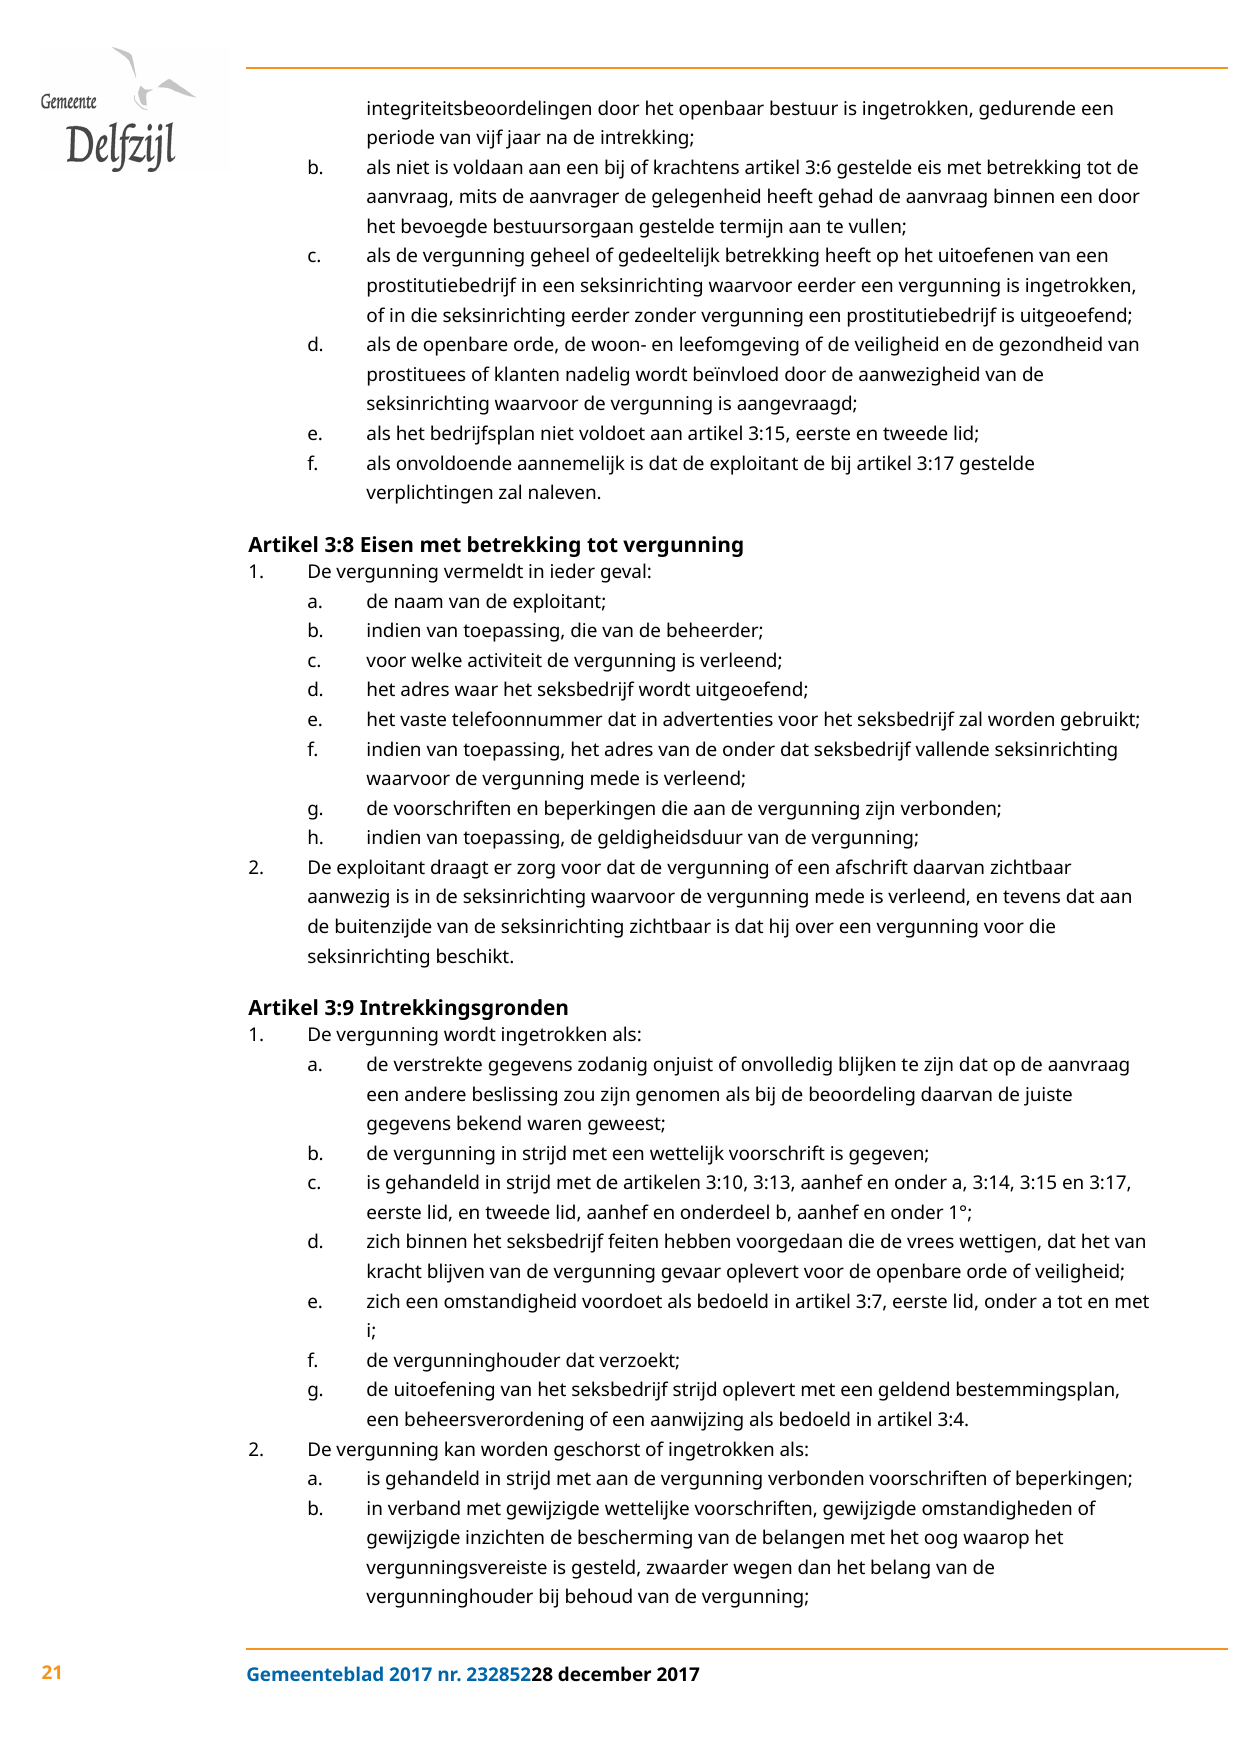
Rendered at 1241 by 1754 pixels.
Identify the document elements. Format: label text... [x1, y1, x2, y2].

list De vergunning vermeldt in ieder geval: [248, 558, 1152, 584]
list integriteitsbeoordelingen door het openbaar bestuur is ingetrokken, gedurende een periode van vijf jaar na de intrekking; [307, 95, 1152, 150]
list voor welke activiteit de vergunning is verleend; [307, 647, 1152, 673]
list de vergunning in strijd met een wettelijk voorschrift is gegeven; [307, 1140, 1152, 1166]
list indien van toepassing, de geldigheidsduur van de vergunning; [307, 824, 1152, 850]
list zich binnen het seksbedrijf feiten hebben voorgedaan die de vrees wettigen, dat het van kracht blijven van de vergunning gevaar oplevert voor de openbare orde of veiligheid; [307, 1229, 1152, 1284]
list als het bedrijfsplan niet voldoet aan artikel 3:15, eerste en tweede lid; [307, 420, 1152, 446]
list De exploitant draagt er zorg voor dat de vergunning of een afschrift daarvan zichtbaar aanwezig is in de seksinrichting waarvoor de vergunning mede is verleend, en tevens dat aan de buitenzijde van de seksinrichting zichtbaar is dat hij over een vergunning voor die seksinrichting beschikt. [248, 854, 1152, 968]
text Artikel 3:8 Eisen met betrekking tot vergunning [248, 530, 1152, 558]
list de vergunninghouder dat verzoekt; [307, 1347, 1152, 1373]
list de naam van de exploitant; [307, 588, 1152, 613]
list als onvoldoende aannemelijk is dat de exploitant de bij artikel 3:17 gestelde verplichtingen zal naleven. [307, 450, 1152, 505]
list als niet is voldaan aan een bij of krachtens artikel 3:6 gestelde eis met betrekking tot de aanvraag, mits de aanvrager de gelegenheid heeft gehad de aanvraag binnen een door het bevoegde bestuursorgaan gestelde termijn aan te vullen; [307, 154, 1152, 239]
list als de vergunning geheel of gedeeltelijk betrekking heeft op het uitoefenen van een prostitutiebedrijf in een seksinrichting waarvoor eerder een vergunning is ingetrokken, of in die seksinrichting eerder zonder vergunning een prostitutiebedrijf is uitgeoefend; [307, 243, 1152, 328]
list indien van toepassing, die van de beheerder; [307, 617, 1152, 643]
list het adres waar het seksbedrijf wordt uitgeoefend; [307, 677, 1152, 702]
picture [41, 47, 231, 172]
list zich een omstandigheid voordoet als bedoeld in artikel 3:7, eerste lid, onder a tot en met i; [307, 1288, 1152, 1343]
list indien van toepassing, het adres van de onder dat seksbedrijf vallende seksinrichting waarvoor de vergunning mede is verleend; [307, 736, 1152, 791]
list De vergunning kan worden geschorst of ingetrokken als: [248, 1436, 1152, 1462]
list de voorschriften en beperkingen die aan de vergunning zijn verbonden; [307, 795, 1152, 821]
list in verband met gewijzigde wettelijke voorschriften, gewijzigde omstandigheden of gewijzigde inzichten de bescherming van de belangen met het oog waarop het vergunningsvereiste is gesteld, zwaarder wegen dan het belang van de vergunninghouder bij behoud van de vergunning; [307, 1495, 1152, 1609]
list als de openbare orde, de woon- en leefomgeving of de veiligheid en de gezondheid van prostituees of klanten nadelig wordt beïnvloed door de aanwezigheid van de seksinrichting waarvoor de vergunning is aangevraagd; [307, 331, 1152, 416]
list het vaste telefoonnummer dat in advertenties voor het seksbedrijf zal worden gebruikt; [307, 706, 1152, 732]
list is gehandeld in strijd met aan de vergunning verbonden voorschriften of beperkingen; [307, 1465, 1152, 1491]
list de verstrekte gegevens zodanig onjuist of onvolledig blijken te zijn dat op de aanvraag een andere beslissing zou zijn genomen als bij de beoordeling daarvan de juiste gegevens bekend waren geweest; [307, 1051, 1152, 1136]
list de uitoefening van het seksbedrijf strijd oplevert met een geldend bestemmingsplan, een beheersverordening of een aanwijzing als bedoeld in artikel 3:4. [307, 1377, 1152, 1432]
list is gehandeld in strijd met de artikelen 3:10, 3:13, aanhef en onder a, 3:14, 3:15 en 3:17, eerste lid, en tweede lid, aanhef en onderdeel b, aanhef en onder 1°; [307, 1169, 1152, 1225]
list De vergunning wordt ingetrokken als: [248, 1022, 1152, 1047]
text Artikel 3:9 Intrekkingsgronden [248, 993, 1152, 1022]
